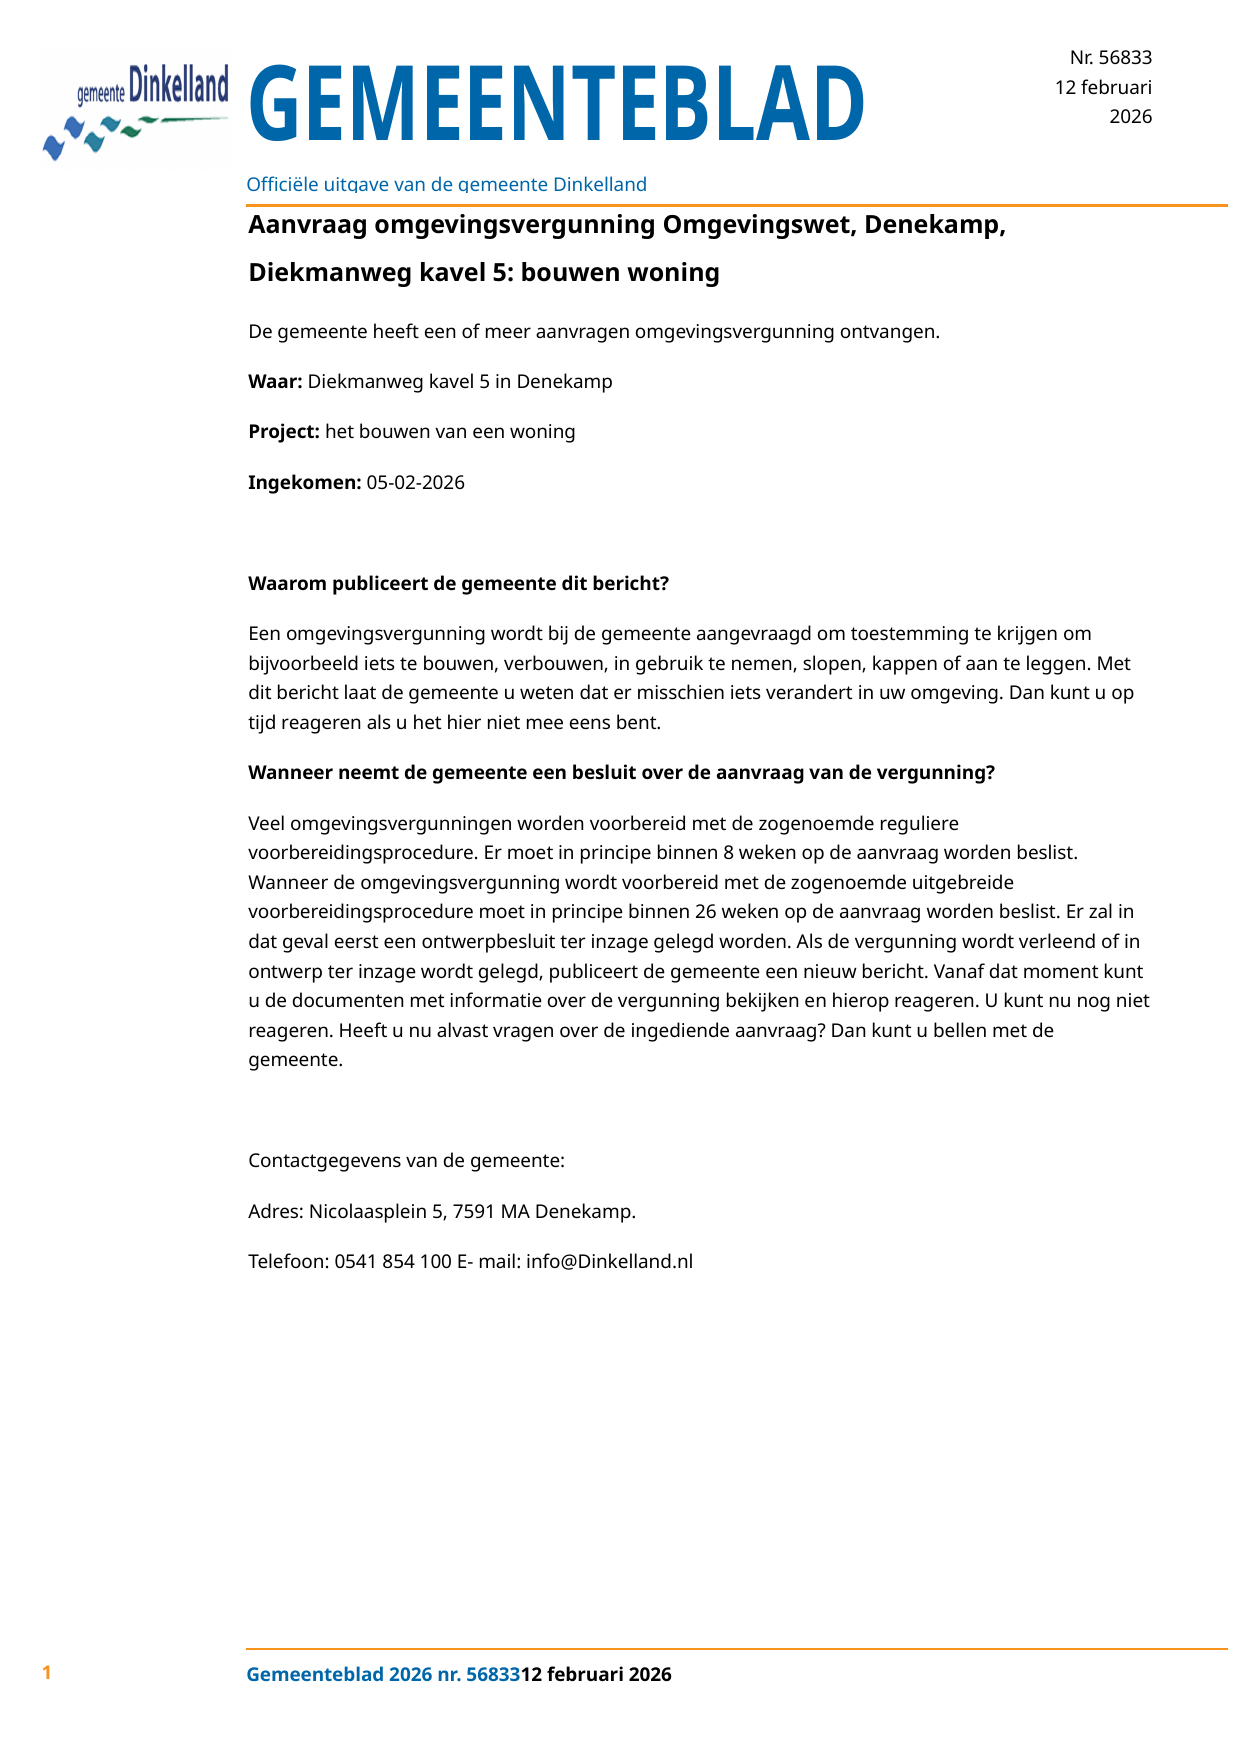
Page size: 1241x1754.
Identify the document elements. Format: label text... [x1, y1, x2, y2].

text Wanneer neemt de gemeente een besluit over de aanvraag van de vergunning? [248, 759, 1152, 785]
picture [41, 47, 231, 172]
text Adres: Nicolaasplein 5, 7591 MA Denekamp. [248, 1198, 1152, 1224]
text Project: het bouwen van een woning [248, 419, 1152, 444]
text Contactgegevens van de gemeente: [248, 1147, 1152, 1173]
text Veel omgevingsvergunningen worden voorbereid met de zogenoemde reguliere voorbereidingsprocedure. Er moet in principe binnen 8 weken op de aanvraag worden beslist. Wanneer de omgevingsvergunning wordt voorbereid met de zogenoemde uitgebreide voorbereidingsprocedure moet in principe binnen 26 weken op de aanvraag worden beslist. Er zal in dat geval eerst een ontwerpbesluit ter inzage gelegd worden. Als de vergunning wordt verleend of in ontwerp ter inzage wordt gelegd, publiceert de gemeente een nieuw bericht. Vanaf dat moment kunt u de documenten met informatie over de vergunning bekijken en hierop reageren. U kunt nu nog niet reageren. Heeft u nu alvast vragen over de ingediende aanvraag? Dan kunt u bellen met de gemeente. [248, 810, 1152, 1072]
text Een omgevingsvergunning wordt bij de gemeente aangevraagd om toestemming te krijgen om bijvoorbeeld iets te bouwen, verbouwen, in gebruik te nemen, slopen, kappen of aan te leggen. Met dit bericht laat de gemeente u weten dat er misschien iets verandert in uw omgeving. Dan kunt u op tijd reageren als u het hier niet mee eens bent. [248, 620, 1152, 735]
text Waar: Diekmanweg kavel 5 in Denekamp [248, 368, 1152, 394]
text De gemeente heeft een of meer aanvragen omgevingsvergunning ontvangen. [248, 318, 1152, 344]
text Waarom publiceert de gemeente dit bericht? [248, 570, 1152, 596]
text Telefoon: 0541 854 100 E- mail: info@Dinkelland.nl [248, 1248, 1152, 1274]
text Aanvraag omgevingsvergunning Omgevingswet, Denekamp, Diekmanweg kavel 5: bouwen woning [248, 207, 1152, 288]
text Ingekomen: 05-02-2026 [248, 469, 1152, 495]
